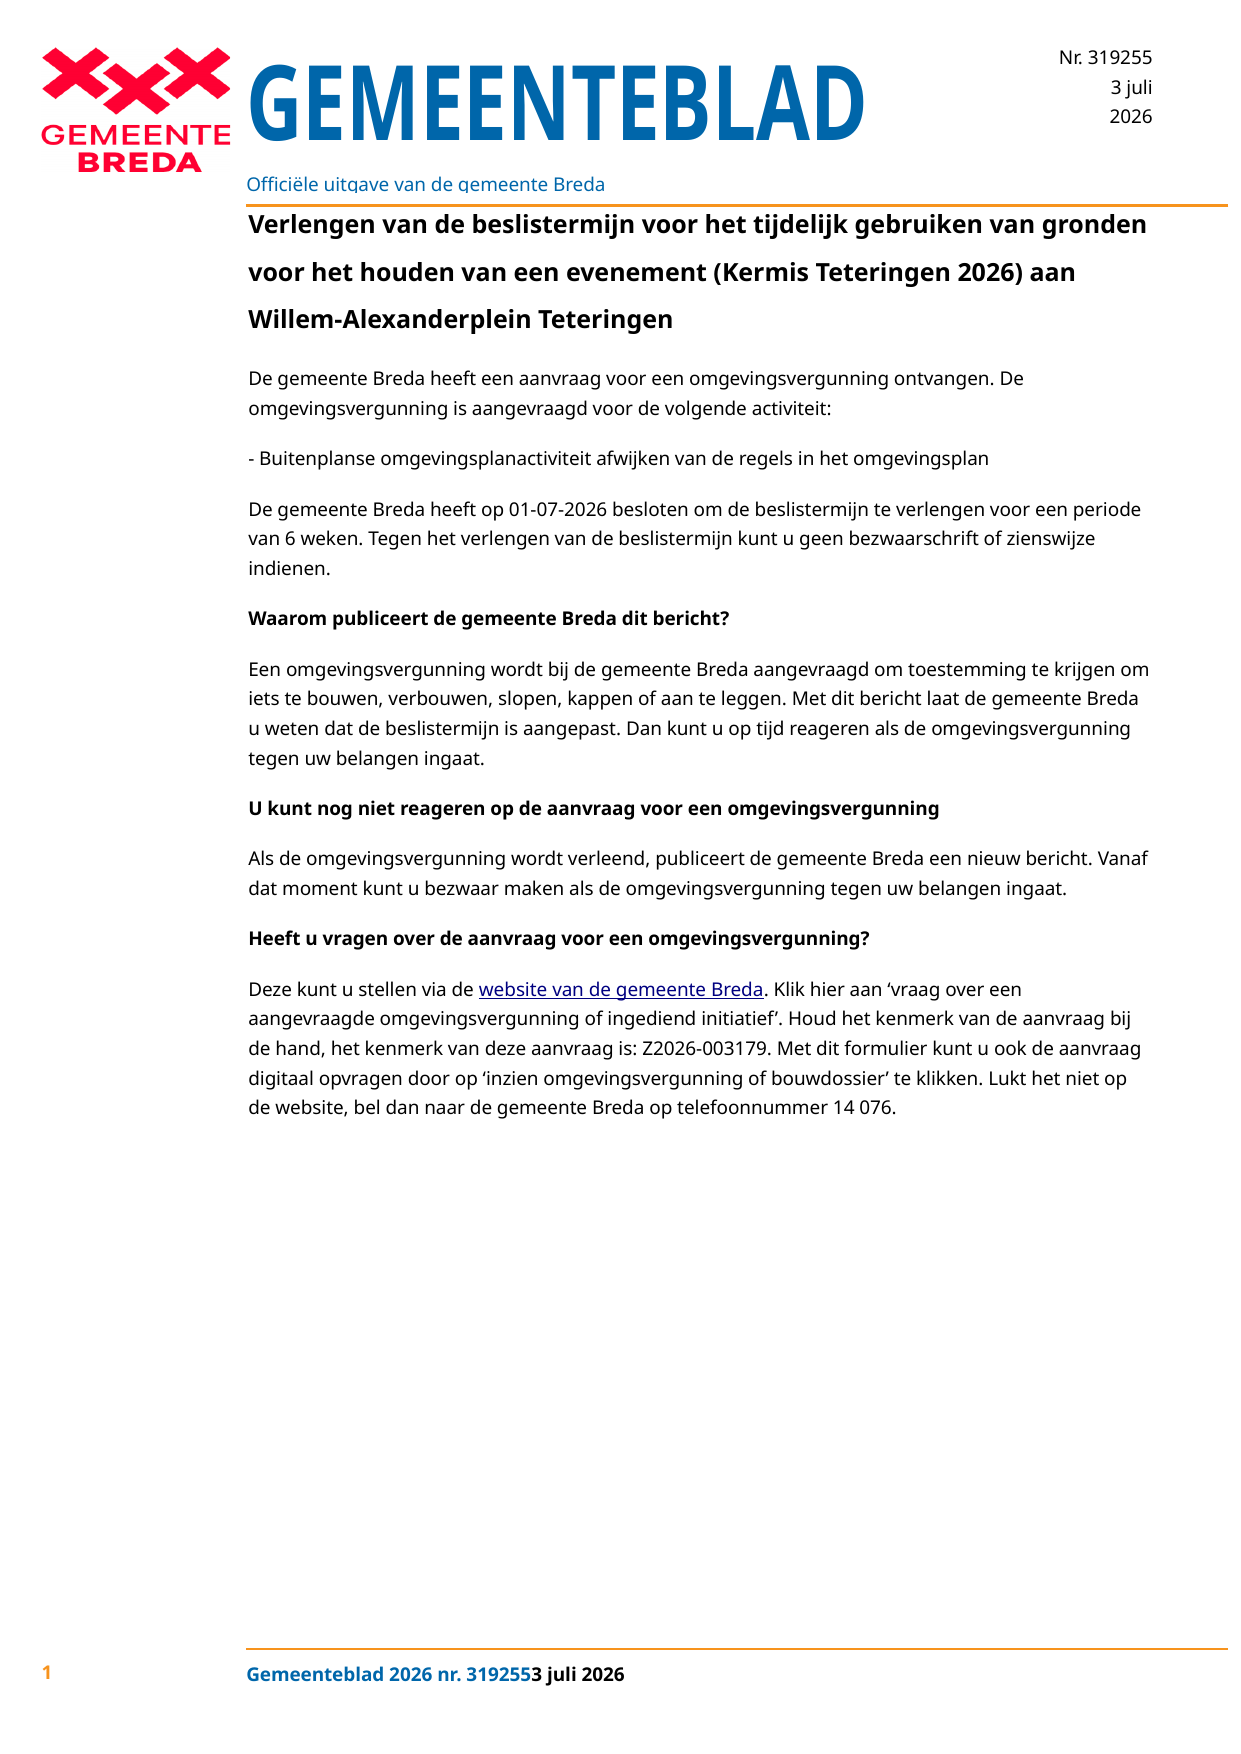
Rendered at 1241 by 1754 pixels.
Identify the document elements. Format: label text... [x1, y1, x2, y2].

text Waarom publiceert de gemeente Breda dit bericht? [248, 606, 1152, 631]
text Verlengen van de beslistermijn voor het tijdelijk gebruiken van gronden voor het houden van een evenement (Kermis Teteringen 2026) aan Willem-Alexanderplein Teteringen [248, 207, 1152, 336]
text De gemeente Breda heeft een aanvraag voor een omgevingsvergunning ontvangen. De omgevingsvergunning is aangevraagd voor de volgende activiteit: [248, 366, 1152, 421]
text Deze kunt u stellen via de website van de gemeente Breda. Klik hier aan ‘vraag over een aangevraagde omgevingsvergunning of ingediend initiatief’. Houd het kenmerk van de aanvraag bij de hand, het kenmerk van deze aanvraag is: Z2026-003179. Met dit formulier kunt u ook de aanvraag digitaal opvragen door op ‘inzien omgevingsvergunning of bouwdossier’ te klikken. Lukt het niet op de website, bel dan naar de gemeente Breda op telefoonnummer 14 076. [248, 976, 1152, 1120]
text Als de omgevingsvergunning wordt verleend, publiceert de gemeente Breda een nieuw bericht. Vanaf dat moment kunt u bezwaar maken als de omgevingsvergunning tegen uw belangen ingaat. [248, 846, 1152, 901]
text - Buitenplanse omgevingsplanactiviteit afwijken van de regels in het omgevingsplan [248, 446, 1152, 471]
picture [41, 47, 231, 172]
text Heeft u vragen over de aanvraag voor een omgevingsvergunning? [248, 926, 1152, 951]
text U kunt nog niet reageren op de aanvraag voor een omgevingsvergunning [248, 795, 1152, 821]
text De gemeente Breda heeft op 01-07-2026 besloten om de beslistermijn te verlengen voor een periode van 6 weken. Tegen het verlengen van de beslistermijn kunt u geen bezwaarschrift of zienswijze indienen. [248, 496, 1152, 581]
text Een omgevingsvergunning wordt bij de gemeente Breda aangevraagd om toestemming te krijgen om iets te bouwen, verbouwen, slopen, kappen of aan te leggen. Met dit bericht laat de gemeente Breda u weten dat de beslistermijn is aangepast. Dan kunt u op tijd reageren als de omgevingsvergunning tegen uw belangen ingaat. [248, 656, 1152, 770]
